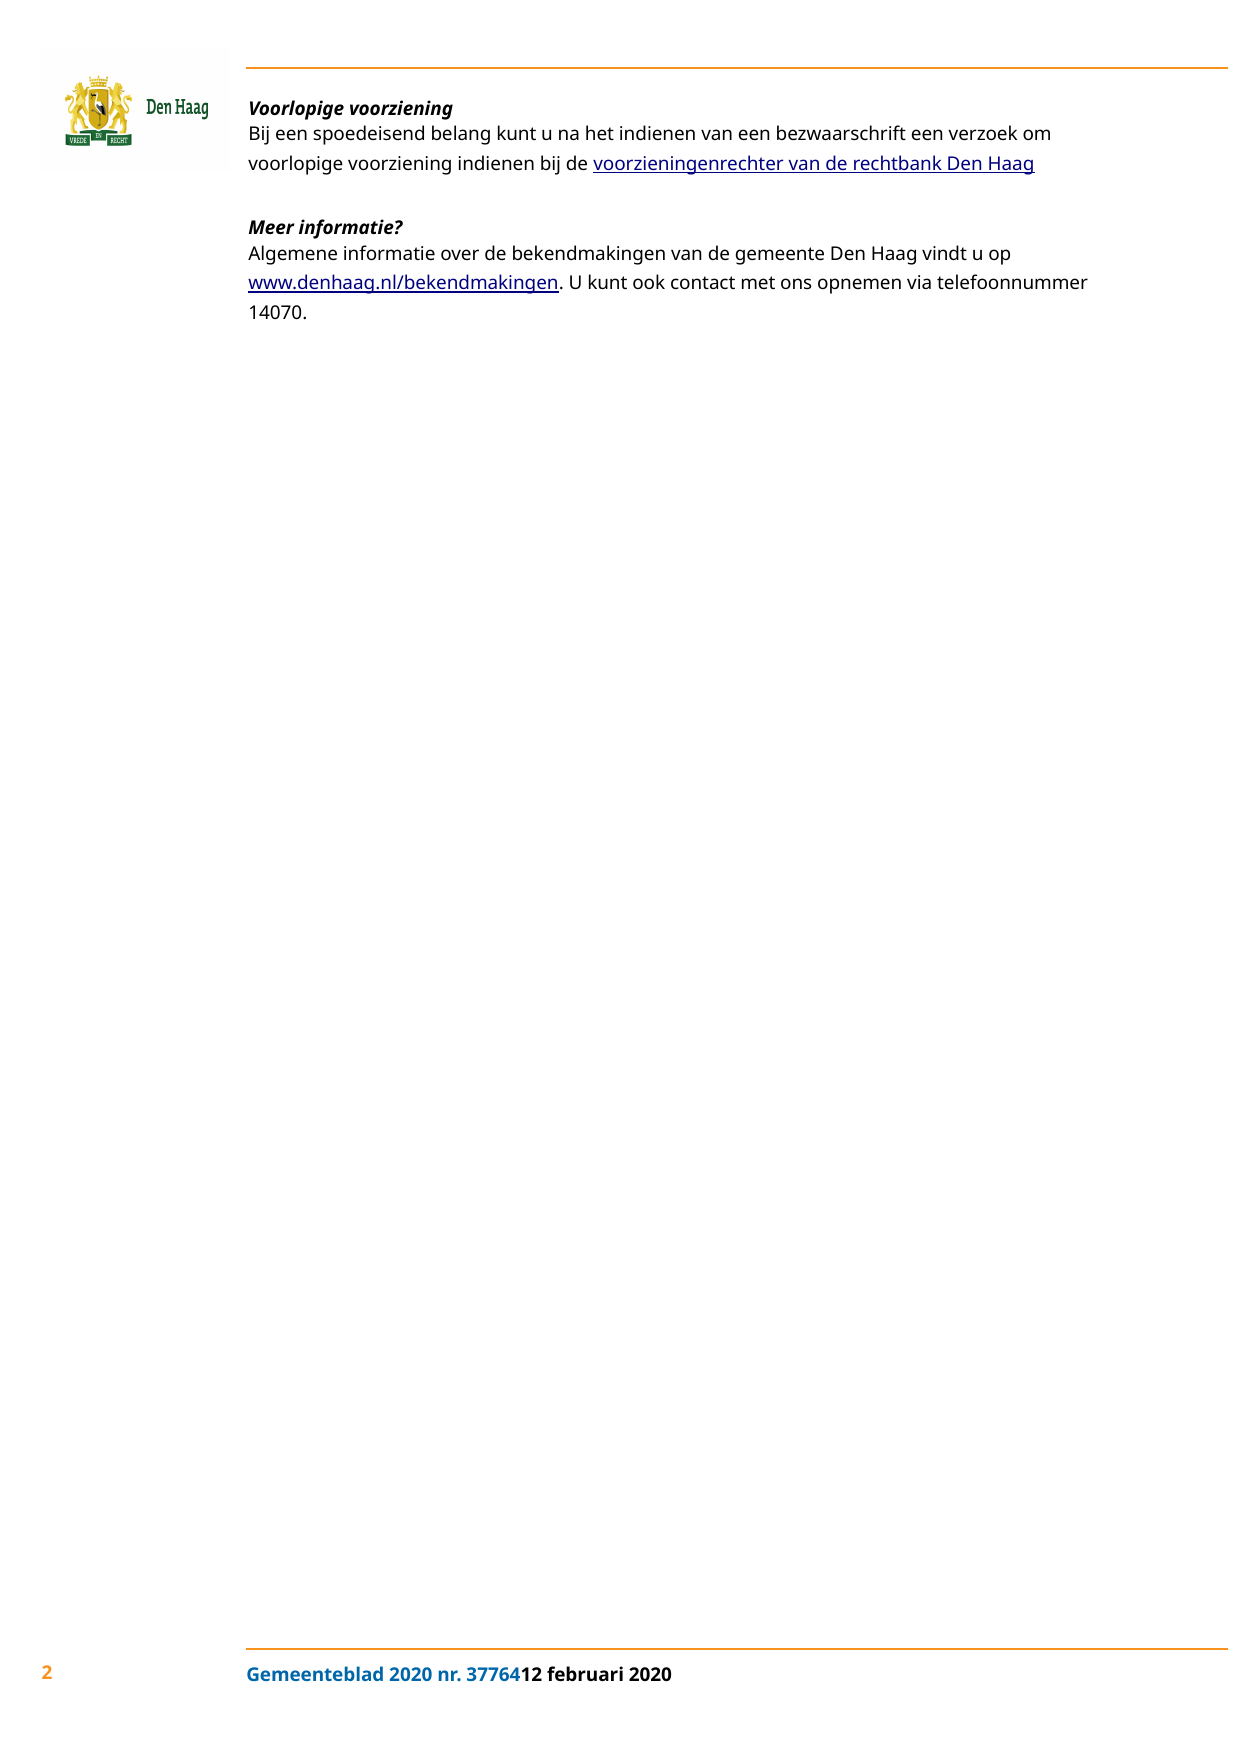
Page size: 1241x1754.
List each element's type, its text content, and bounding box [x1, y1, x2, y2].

text Algemene informatie over de bekendmakingen van de gemeente Den Haag vindt u op www.denhaag.nl/bekendmakingen. U kunt ook contact met ons opnemen via telefoonnummer 14070. [248, 240, 1152, 325]
text Voorlopige voorziening [248, 95, 1152, 121]
text Bij een spoedeisend belang kunt u na het indienen van een bezwaarschrift een verzoek om voorlopige voorziening indienen bij de voorzieningenrechter van de rechtbank Den Haag [248, 121, 1152, 176]
picture [41, 47, 231, 172]
text Meer informatie? [248, 214, 1152, 240]
